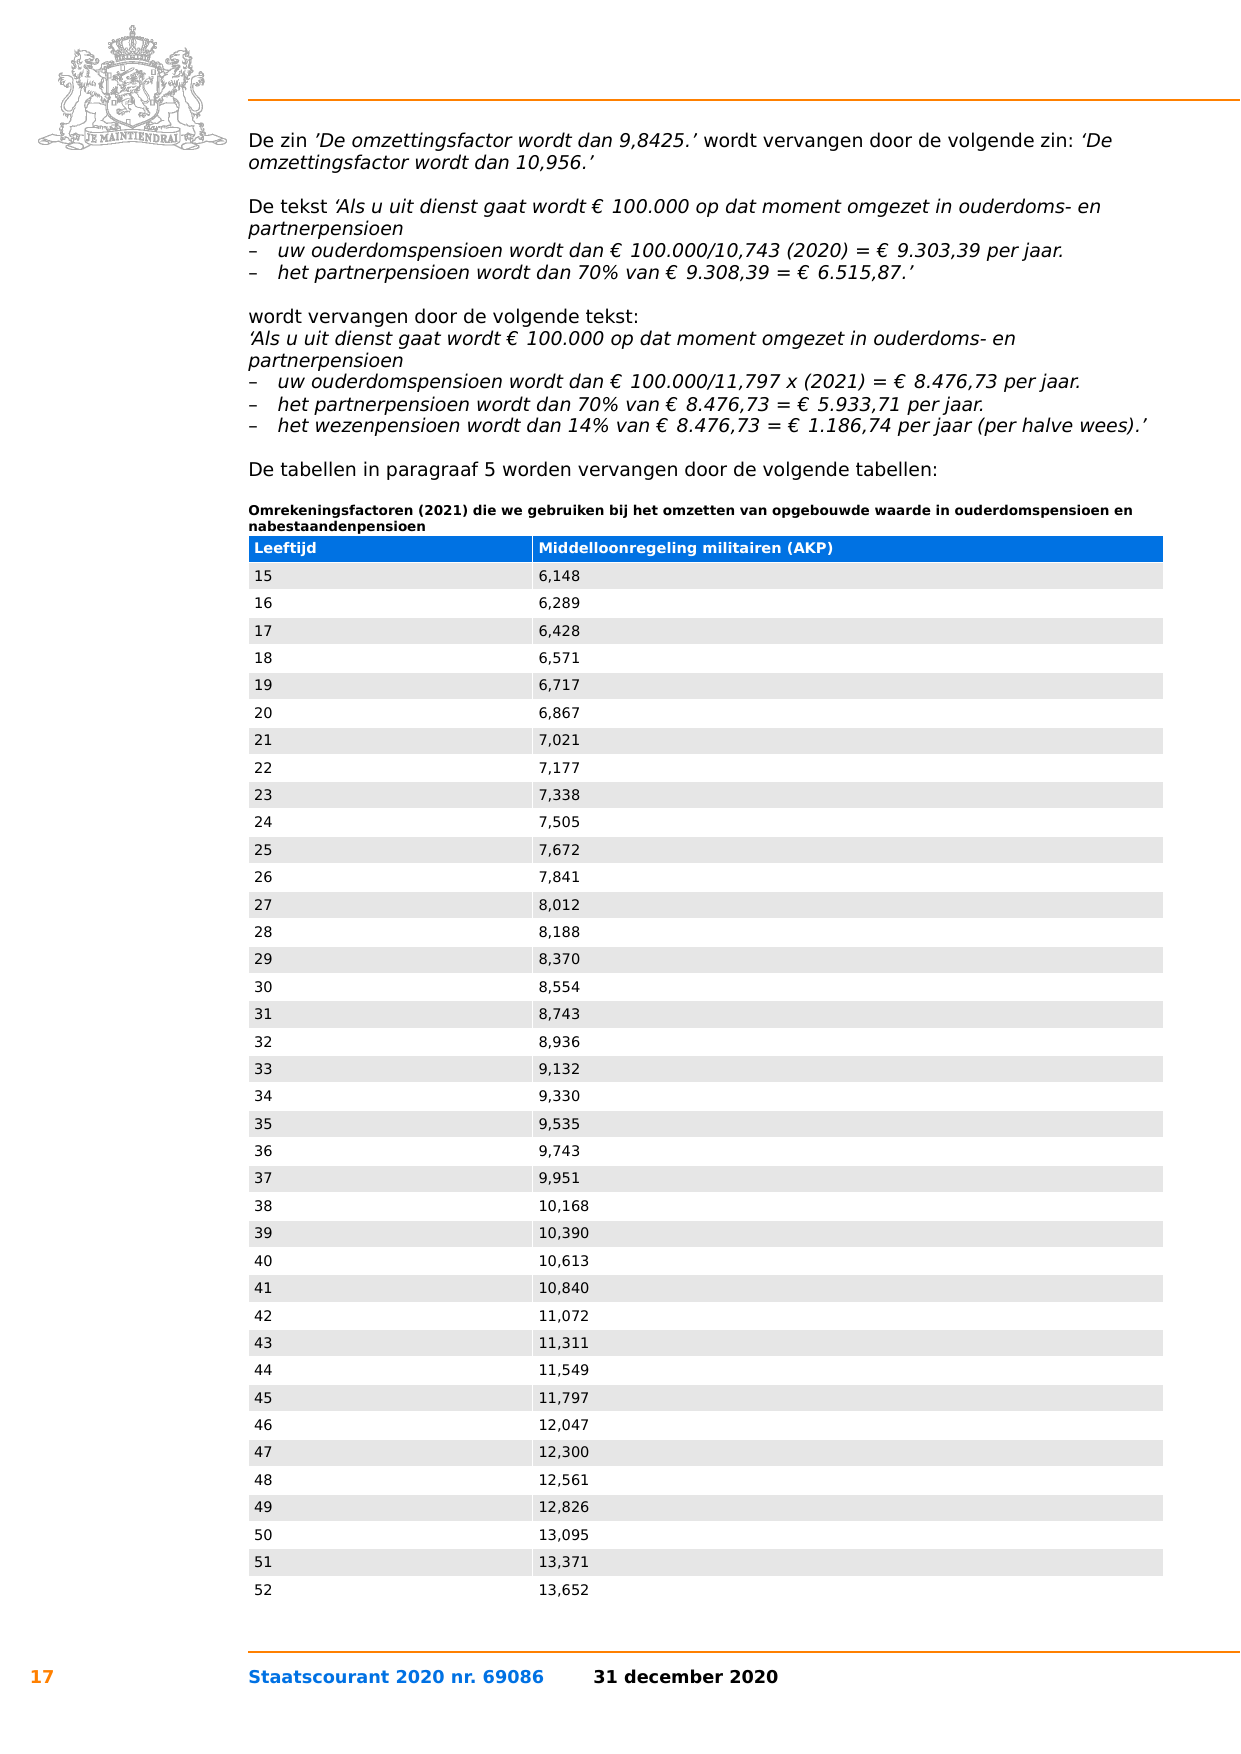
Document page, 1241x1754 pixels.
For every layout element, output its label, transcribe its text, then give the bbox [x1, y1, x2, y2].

table_cell 6,571 [533, 645, 1163, 672]
table_cell 45 [249, 1385, 532, 1411]
table_cell 8,370 [533, 947, 1163, 973]
table_cell 31 [249, 1001, 532, 1028]
table_cell 8,936 [533, 1029, 1163, 1055]
table_cell 26 [249, 864, 532, 891]
table_cell 10,840 [533, 1275, 1163, 1302]
table_cell 9,330 [533, 1084, 1163, 1110]
table_cell Leeftijd [249, 536, 532, 562]
table_cell 8,012 [533, 892, 1163, 918]
text wordt vervangen door de volgende tekst: [248, 306, 1163, 327]
table_cell 7,177 [533, 755, 1163, 781]
table_cell 34 [249, 1084, 532, 1110]
table_cell 30 [249, 974, 532, 1000]
table_cell 12,826 [533, 1495, 1163, 1521]
text – het partnerpensioen wordt dan 70% van € 8.476,73 = € 5.933,71 per jaar. [248, 393, 1163, 415]
text – uw ouderdomspensioen wordt dan € 100.000/10,743 (2020) = € 9.303,39 per jaar. [248, 240, 1163, 262]
text ‘Als u uit dienst gaat wordt € 100.000 op dat moment omgezet in ouderdoms- en partnerpensioen [248, 327, 1163, 371]
table_cell 16 [249, 590, 532, 617]
table_cell 21 [249, 728, 532, 754]
table_cell Middelloonregeling militairen (AKP) [533, 536, 1163, 562]
table_cell 52 [249, 1577, 532, 1603]
table_cell 13,095 [533, 1522, 1163, 1548]
table_cell 11,311 [533, 1330, 1163, 1356]
table_cell 27 [249, 892, 532, 918]
table_cell 36 [249, 1138, 532, 1165]
table_cell 41 [249, 1275, 532, 1302]
table_cell 11,072 [533, 1303, 1163, 1329]
table_cell 20 [249, 700, 532, 726]
table_cell 22 [249, 755, 532, 781]
table_cell 9,951 [533, 1166, 1163, 1192]
table_cell 7,841 [533, 864, 1163, 891]
table_cell 10,168 [533, 1193, 1163, 1219]
table_cell 10,613 [533, 1248, 1163, 1274]
table_cell 35 [249, 1111, 532, 1137]
table_cell 10,390 [533, 1221, 1163, 1247]
table_header Omrekeningsfactoren (2021) die we gebruiken bij het omzetten van opgebouwde waarde in ouderdomspensioen en nabestaandenpensioen [248, 503, 1163, 534]
text De zin ’De omzettingsfactor wordt dan 9,8425.’ wordt vervangen door de volgende zin: ‘De omzettingsfactor wordt dan 10,956.’ [248, 130, 1163, 174]
text – het wezenpensioen wordt dan 14% van € 8.476,73 = € 1.186,74 per jaar (per halve wees).’ [248, 415, 1163, 437]
picture [38, 25, 227, 150]
table_cell 23 [249, 782, 532, 808]
table_cell 6,428 [533, 618, 1163, 644]
table_cell 18 [249, 645, 532, 672]
text – het partnerpensioen wordt dan 70% van € 9.308,39 = € 6.515,87.’ [248, 262, 1163, 284]
table_cell 28 [249, 919, 532, 946]
table_cell 6,289 [533, 590, 1163, 617]
table_cell 13,371 [533, 1549, 1163, 1576]
table_cell 6,148 [533, 563, 1163, 589]
table_cell 37 [249, 1166, 532, 1192]
table_cell 19 [249, 673, 532, 699]
table_cell 39 [249, 1221, 532, 1247]
table_cell 12,561 [533, 1467, 1163, 1493]
table_cell 48 [249, 1467, 532, 1493]
table_cell 8,554 [533, 974, 1163, 1000]
table_cell 29 [249, 947, 532, 973]
table_cell 7,338 [533, 782, 1163, 808]
table_cell 38 [249, 1193, 532, 1219]
table_cell 42 [249, 1303, 532, 1329]
table_cell 6,867 [533, 700, 1163, 726]
table_cell 33 [249, 1056, 532, 1082]
table_cell 11,549 [533, 1358, 1163, 1384]
table_cell 7,672 [533, 837, 1163, 863]
table_cell 12,047 [533, 1412, 1163, 1439]
table_cell 15 [249, 563, 532, 589]
table_cell 11,797 [533, 1385, 1163, 1411]
table_cell 40 [249, 1248, 532, 1274]
table_cell 50 [249, 1522, 532, 1548]
table_cell 25 [249, 837, 532, 863]
text De tekst ‘Als u uit dienst gaat wordt € 100.000 op dat moment omgezet in ouderdoms- en partnerpensioen [248, 196, 1163, 240]
table_cell 9,535 [533, 1111, 1163, 1137]
table_cell 7,021 [533, 728, 1163, 754]
table_cell 43 [249, 1330, 532, 1356]
table_cell 51 [249, 1549, 532, 1576]
table_cell 7,505 [533, 810, 1163, 836]
table_cell 12,300 [533, 1440, 1163, 1466]
table_cell 44 [249, 1358, 532, 1384]
table_cell 24 [249, 810, 532, 836]
table_cell 8,743 [533, 1001, 1163, 1028]
table_cell 9,132 [533, 1056, 1163, 1082]
table_cell 17 [249, 618, 532, 644]
table_cell 49 [249, 1495, 532, 1521]
table_cell 13,652 [533, 1577, 1163, 1603]
table_cell 6,717 [533, 673, 1163, 699]
text – uw ouderdomspensioen wordt dan € 100.000/11,797 x (2021) = € 8.476,73 per jaar. [248, 371, 1163, 393]
table_cell 32 [249, 1029, 532, 1055]
table_cell 47 [249, 1440, 532, 1466]
table_cell 8,188 [533, 919, 1163, 946]
table_cell 46 [249, 1412, 532, 1439]
table_cell 9,743 [533, 1138, 1163, 1165]
text De tabellen in paragraaf 5 worden vervangen door de volgende tabellen: [248, 459, 1163, 481]
